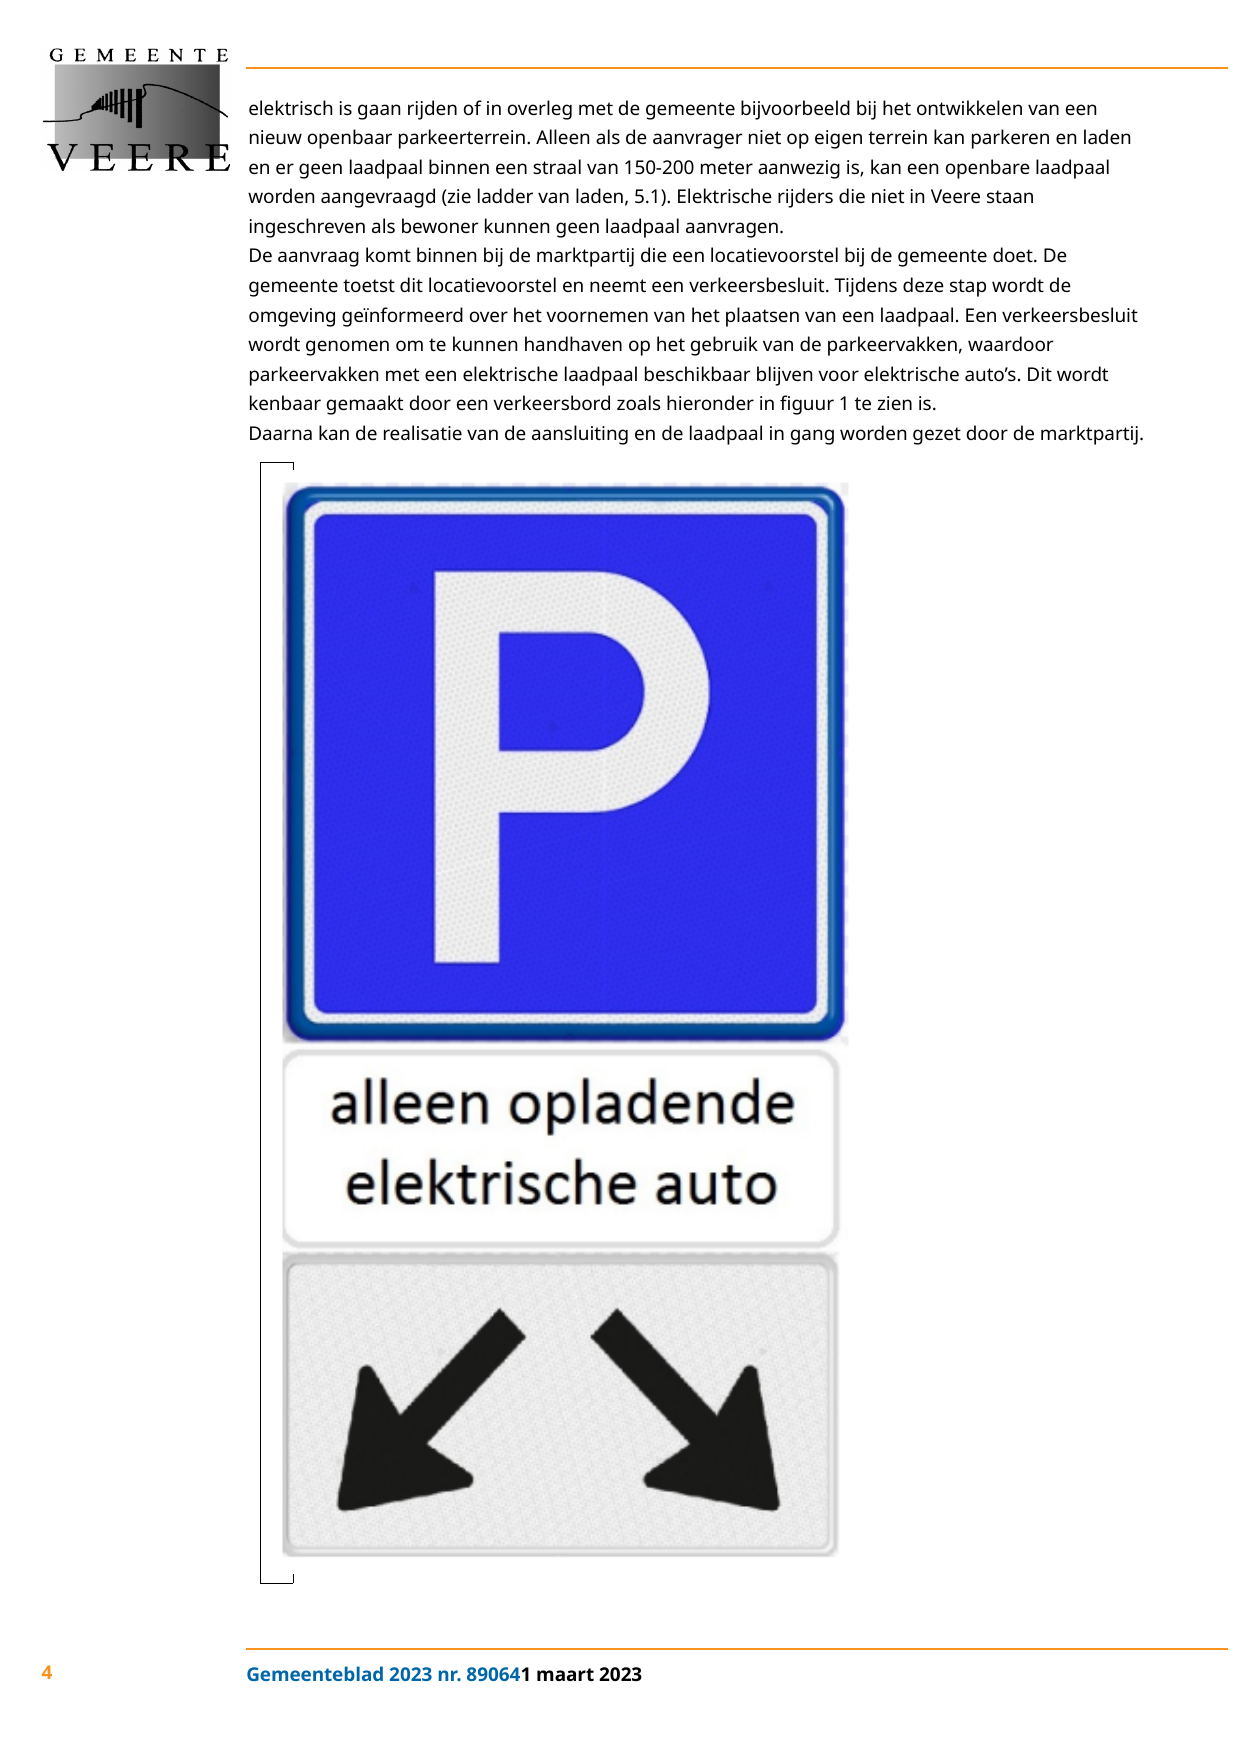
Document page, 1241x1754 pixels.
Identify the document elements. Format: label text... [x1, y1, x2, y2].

text Daarna kan de realisatie van de aansluiting en de laadpaal in gang worden gezet door de marktpartij. [248, 420, 1152, 446]
text elektrisch is gaan rijden of in overleg met de gemeente bijvoorbeeld bij het ontwikkelen van een nieuw openbaar parkeerterrein. Alleen als de aanvrager niet op eigen terrein kan parkeren en laden en er geen laadpaal binnen een straal van 150-200 meter aanwezig is, kan een openbare laadpaal worden aangevraagd (zie ladder van laden, 5.1). Elektrische rijders die niet in Veere staan ingeschreven als bewoner kunnen geen laadpaal aanvragen. [248, 95, 1152, 239]
picture [41, 47, 231, 172]
text De aanvraag komt binnen bij de marktpartij die een locatievoorstel bij de gemeente doet. De gemeente toetst dit locatievoorstel en neemt een verkeersbesluit. Tijdens deze stap wordt de omgeving geïnformeerd over het voornemen van het plaatsen van een laadpaal. Een verkeersbesluit wordt genomen om te kunnen handhaven op het gebruik van de parkeervakken, waardoor parkeervakken met een elektrische laadpaal beschikbaar blijven voor elektrische auto’s. Dit wordt kenbaar gemaakt door een verkeersbord zoals hieronder in figuur 1 te zien is. [248, 243, 1152, 416]
picture [268, 470, 860, 1574]
